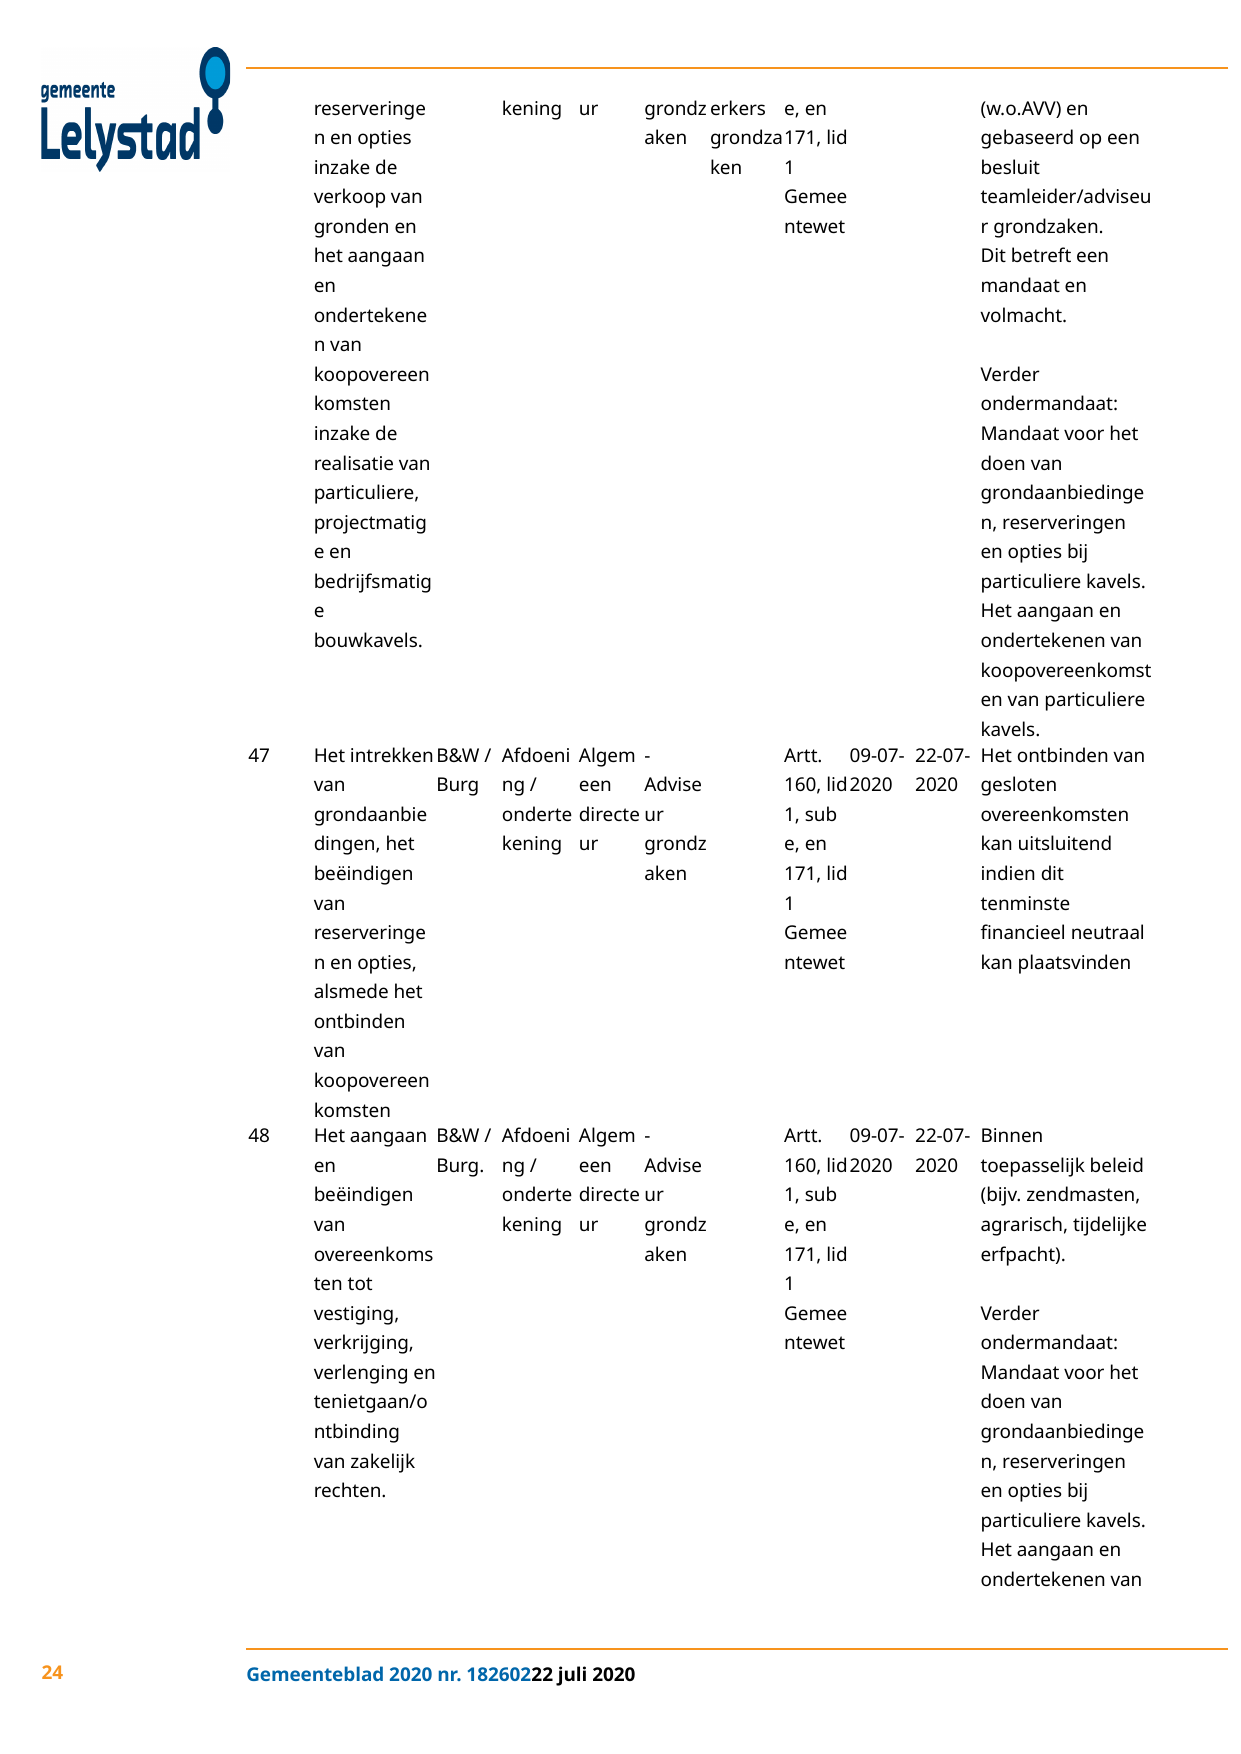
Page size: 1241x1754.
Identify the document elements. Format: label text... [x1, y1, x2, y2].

table_cell 09-07-2020 [849, 1123, 915, 1592]
table_cell (w.o.AVV) en gebaseerd op een besluit teamleider/adviseur grondzaken. Dit betreft een mandaat en volmacht. Verder ondermandaat: Mandaat voor het doen van grondaanbiedingen, reserveringen en opties bij particuliere kavels. Het aangaan en ondertekenen van koopovereenkomsten van particuliere kavels. [980, 95, 1152, 742]
table_cell Binnen toepasselijk beleid (bijv. zendmasten, agrarisch, tijdelijke erfpacht). Verder ondermandaat: Mandaat voor het doen van grondaanbiedingen, reserveringen en opties bij particuliere kavels. Het aangaan en ondertekenen van [980, 1123, 1152, 1592]
picture [41, 47, 231, 172]
table_cell [436, 95, 502, 742]
table_cell [248, 95, 313, 742]
table_cell Artt. 160, lid 1, sub e, en 171, lid 1 Gemeentewet [784, 1123, 849, 1592]
table_cell Afdoening / ondertekening [502, 1123, 579, 1592]
table_cell 22-07-2020 [915, 1123, 980, 1592]
table_cell 09-07-2020 [849, 742, 915, 1122]
table_cell B&W / Burg. [436, 1123, 502, 1592]
table_cell [710, 1123, 784, 1592]
table_cell 47 [248, 742, 313, 1122]
table_cell e, en 171, lid 1 Gemeentewet [784, 95, 849, 742]
table_cell erkers grondzaken [710, 95, 784, 742]
table_cell - Adviseur grondzaken [644, 1123, 710, 1592]
table_cell ur [579, 95, 644, 742]
table_cell 22-07-2020 [915, 742, 980, 1122]
table_cell grondzaken [644, 95, 710, 742]
table_cell Het aangaan en beëindigen van overeenkomsten tot vestiging, verkrijging, verlenging en tenietgaan/ontbinding van zakelijk rechten. [314, 1123, 436, 1592]
table_cell - Adviseur grondzaken [644, 742, 710, 1122]
table_cell Het intrekken van grondaanbiedingen, het beëindigen van reserveringen en opties, alsmede het ontbinden van koopovereenkomsten [314, 742, 436, 1122]
table_cell [710, 742, 784, 1122]
table_cell Artt. 160, lid 1, sub e, en 171, lid 1 Gemeentewet [784, 742, 849, 1122]
table_cell reserveringen en opties inzake de verkoop van gronden en het aangaan en ondertekenen van koopovereenkomsten inzake de realisatie van particuliere, projectmatige en bedrijfsmatige bouwkavels. [314, 95, 436, 742]
table_cell Afdoening / ondertekening [502, 742, 579, 1122]
table_cell Het ontbinden van gesloten overeenkomsten kan uitsluitend indien dit tenminste financieel neutraal kan plaatsvinden [980, 742, 1152, 1122]
table_cell [849, 95, 915, 742]
table_cell 48 [248, 1123, 313, 1592]
table_cell B&W / Burg [436, 742, 502, 1122]
table_cell kening [502, 95, 579, 742]
table_cell [915, 95, 980, 742]
table_cell Algemeen directeur [579, 1123, 644, 1592]
table_cell Algemeen directeur [579, 742, 644, 1122]
